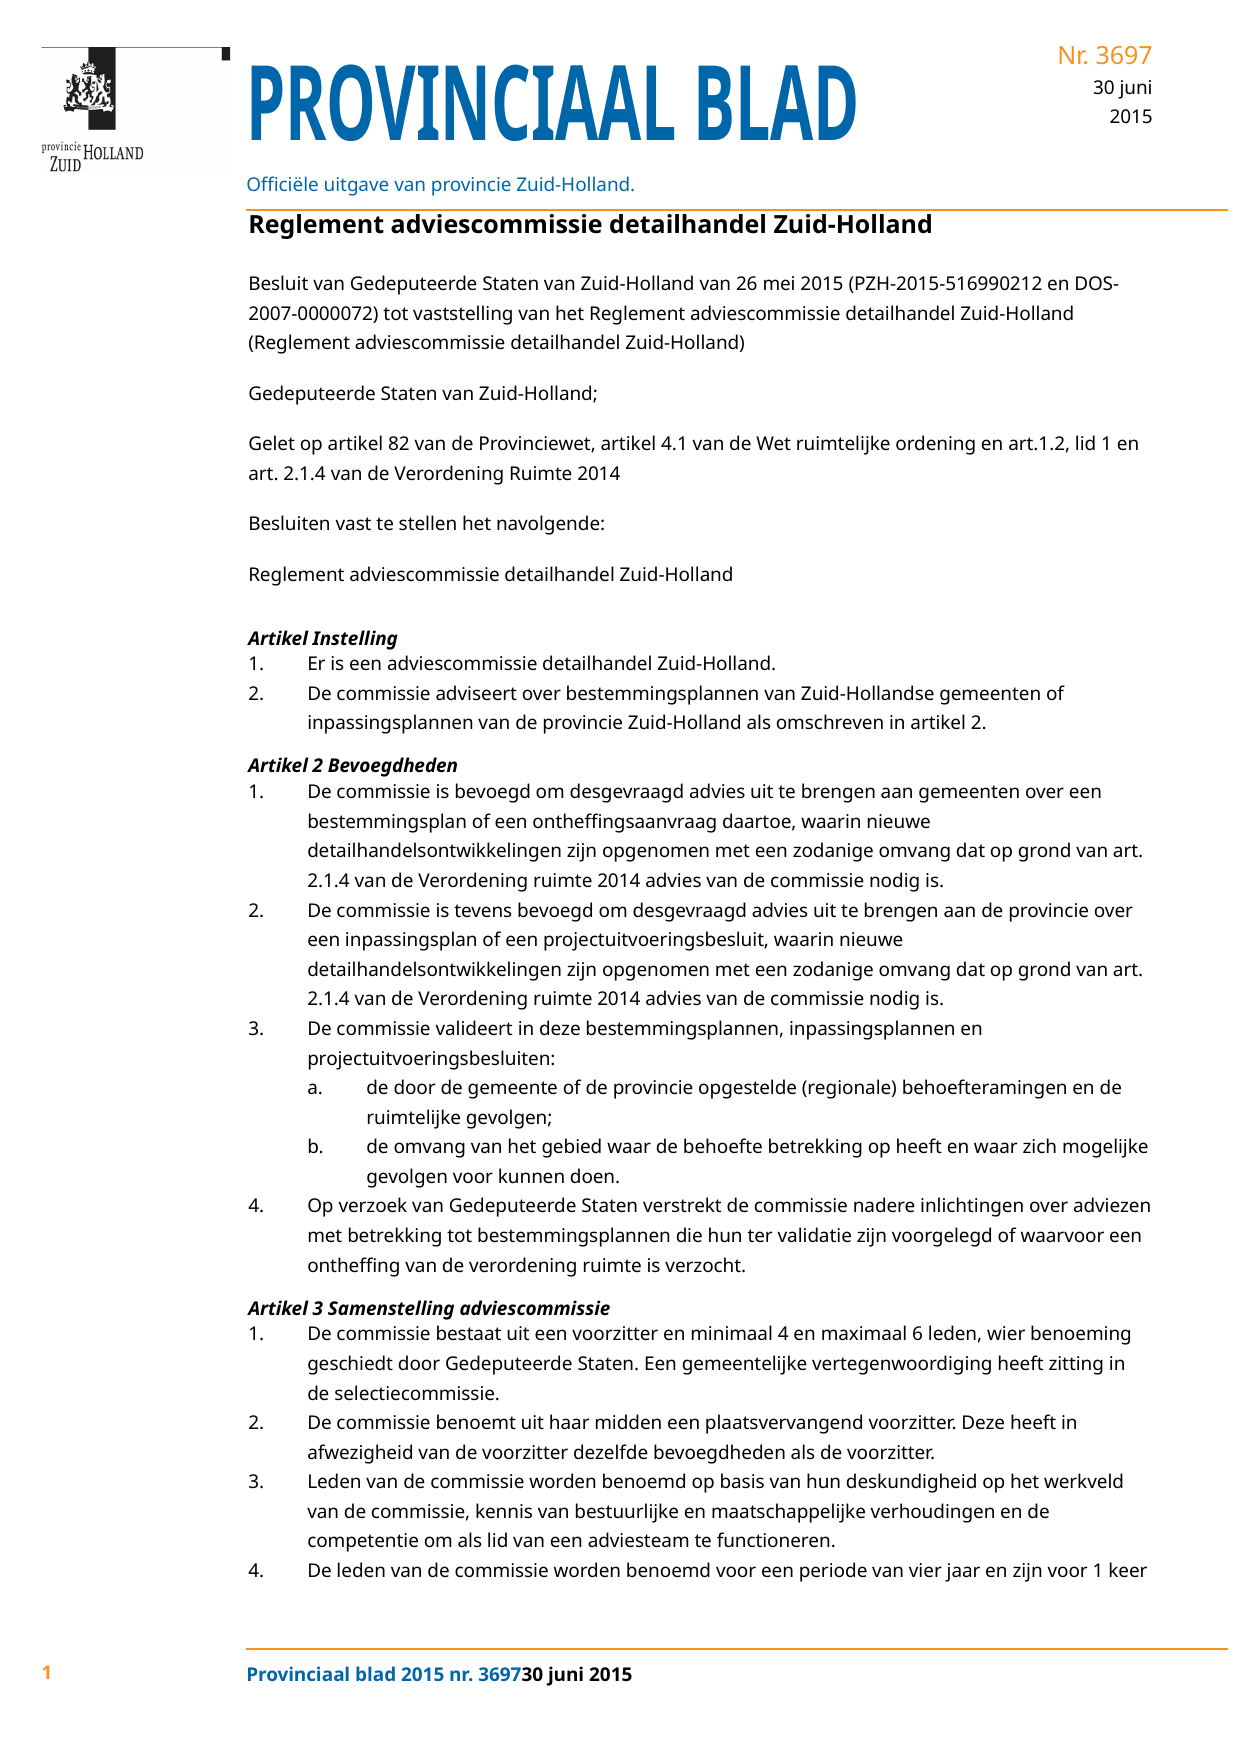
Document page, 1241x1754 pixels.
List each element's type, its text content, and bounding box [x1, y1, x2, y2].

list Leden van de commissie worden benoemd op basis van hun deskundigheid op het werkveld van de commissie, kennis van bestuurlijke en maatschappelijke verhoudingen en de competentie om als lid van een adviesteam te functioneren. [248, 1468, 1152, 1553]
text Gedeputeerde Staten van Zuid-Holland; [248, 380, 1152, 406]
text Artikel 2 Bevoegdheden [248, 753, 1152, 778]
list De commissie valideert in deze bestemmingsplannen, inpassingsplannen en projectuitvoeringsbesluiten: [248, 1015, 1152, 1070]
list De commissie benoemt uit haar midden een plaatsvervangend voorzitter. Deze heeft in afwezigheid van de voorzitter dezelfde bevoegdheden als de voorzitter. [248, 1409, 1152, 1465]
text Besluit van Gedeputeerde Staten van Zuid-Holland van 26 mei 2015 (PZH-2015-516990212 en DOS-2007-0000072) tot vaststelling van het Reglement adviescommissie detailhandel Zuid-Holland (Reglement adviescommissie detailhandel Zuid-Holland) [248, 270, 1152, 355]
picture [41, 47, 231, 172]
list De commissie bestaat uit een voorzitter en minimaal 4 en maximaal 6 leden, wier benoeming geschiedt door Gedeputeerde Staten. Een gemeentelijke vertegenwoordiging heeft zitting in de selectiecommissie. [248, 1321, 1152, 1406]
list Er is een adviescommissie detailhandel Zuid-Holland. [248, 650, 1152, 676]
text Besluiten vast te stellen het navolgende: [248, 510, 1152, 536]
text Artikel Instelling [248, 625, 1152, 650]
list De leden van de commissie worden benoemd voor een periode van vier jaar en zijn voor 1 keer [248, 1557, 1152, 1583]
list De commissie is tevens bevoegd om desgevraagd advies uit te brengen aan de provincie over een inpassingsplan of een projectuitvoeringsbesluit, waarin nieuwe detailhandelsontwikkelingen zijn opgenomen met een zodanige omvang dat op grond van art. 2.1.4 van de Verordening ruimte 2014 advies van de commissie nodig is. [248, 897, 1152, 1011]
text Artikel 3 Samenstelling adviescommissie [248, 1295, 1152, 1321]
list De commissie is bevoegd om desgevraagd advies uit te brengen aan gemeenten over een bestemmingsplan of een ontheffingsaanvraag daartoe, waarin nieuwe detailhandelsontwikkelingen zijn opgenomen met een zodanige omvang dat op grond van art. 2.1.4 van de Verordening ruimte 2014 advies van de commissie nodig is. [248, 778, 1152, 893]
list de door de gemeente of de provincie opgestelde (regionale) behoefteramingen en de ruimtelijke gevolgen; [307, 1074, 1152, 1129]
list Op verzoek van Gedeputeerde Staten verstrekt de commissie nadere inlichtingen over adviezen met betrekking tot bestemmingsplannen die hun ter validatie zijn voorgelegd of waarvoor een ontheffing van de verordening ruimte is verzocht. [248, 1193, 1152, 1277]
text Reglement adviescommissie detailhandel Zuid-Holland [248, 211, 1152, 241]
list De commissie adviseert over bestemmingsplannen van Zuid-Hollandse gemeenten of inpassingsplannen van de provincie Zuid-Holland als omschreven in artikel 2. [248, 680, 1152, 735]
text Reglement adviescommissie detailhandel Zuid-Holland [248, 561, 1152, 586]
list de omvang van het gebied waar de behoefte betrekking op heeft en waar zich mogelijke gevolgen voor kunnen doen. [307, 1133, 1152, 1189]
text Gelet op artikel 82 van de Provinciewet, artikel 4.1 van de Wet ruimtelijke ordening en art.1.2, lid 1 en art. 2.1.4 van de Verordening Ruimte 2014 [248, 430, 1152, 486]
